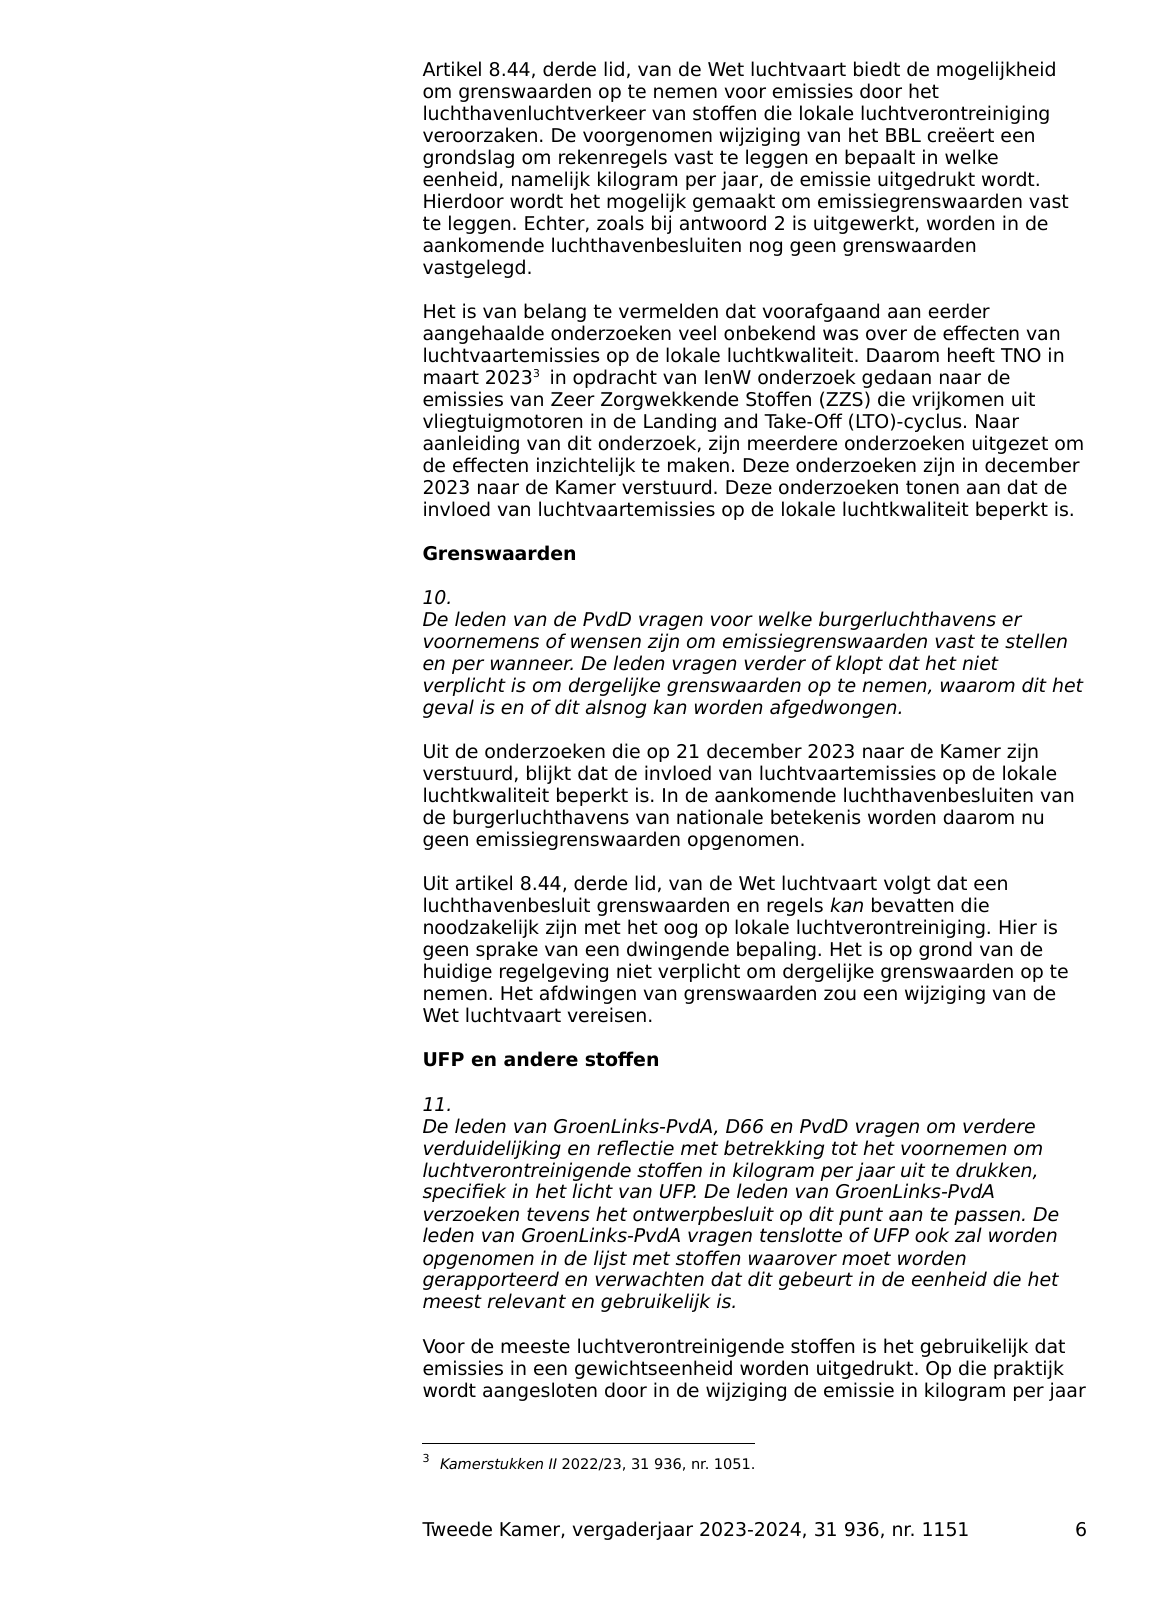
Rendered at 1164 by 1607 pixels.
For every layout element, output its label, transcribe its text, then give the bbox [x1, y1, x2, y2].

text Artikel 8.44, derde lid, van de Wet luchtvaart biedt de mogelijkheid om grenswaarden op te nemen voor emissies door het luchthavenluchtverkeer van stoffen die lokale luchtverontreiniging veroorzaken. De voorgenomen wijziging van het BBL creëert een grondslag om rekenregels vast te leggen en bepaalt in welke eenheid, namelijk kilogram per jaar, de emissie uitgedrukt wordt. Hierdoor wordt het mogelijk gemaakt om emissiegrenswaarden vast te leggen. Echter, zoals bij antwoord 2 is uitgewerkt, worden in de aankomende luchthavenbesluiten nog geen grenswaarden vastgelegd. [422, 59, 1087, 279]
text 11. [422, 1093, 1087, 1116]
text De leden van GroenLinks-PvdA, D66 en PvdD vragen om verdere verduidelijking en reflectie met betrekking tot het voornemen om luchtverontreinigende stoffen in kilogram per jaar uit te drukken, specifiek in het licht van UFP. De leden van GroenLinks-PvdA verzoeken tevens het ontwerpbesluit op dit punt aan te passen. De leden van GroenLinks-PvdA vragen tenslotte of UFP ook zal worden opgenomen in de lijst met stoffen waarover moet worden gerapporteerd en verwachten dat dit gebeurt in de eenheid die het meest relevant en gebruikelijk is. [422, 1116, 1087, 1313]
subtitle Grenswaarden [422, 543, 1087, 565]
text Voor de meeste luchtverontreinigende stoffen is het gebruikelijk dat emissies in een gewichtseenheid worden uitgedrukt. Op die praktijk wordt aangesloten door in de wijziging de emissie in kilogram per jaar [422, 1336, 1087, 1401]
text Kamerstukken II 2022/23, 31 936, nr. 1051. [422, 1452, 1087, 1474]
text 10. [422, 587, 1087, 609]
text Uit de onderzoeken die op 21 december 2023 naar de Kamer zijn verstuurd, blijkt dat de invloed van luchtvaartemissies op de lokale luchtkwaliteit beperkt is. In de aankomende luchthavenbesluiten van de burgerluchthavens van nationale betekenis worden daarom nu geen emissiegrenswaarden opgenomen. [422, 741, 1087, 851]
text De leden van de PvdD vragen voor welke burgerluchthavens er voornemens of wensen zijn om emissiegrenswaarden vast te stellen en per wanneer. De leden vragen verder of klopt dat het niet verplicht is om dergelijke grenswaarden op te nemen, waarom dit het geval is en of dit alsnog kan worden afgedwongen. [422, 609, 1087, 719]
subtitle UFP en andere stoffen [422, 1049, 1087, 1071]
text Het is van belang te vermelden dat voorafgaand aan eerder aangehaalde onderzoeken veel onbekend was over de effecten van luchtvaartemissies op de lokale luchtkwaliteit. Daarom heeft TNO in maart 2023 in opdracht van IenW onderzoek gedaan naar de emissies van Zeer Zorgwekkende Stoffen (ZZS) die vrijkomen uit vliegtuigmotoren in de Landing and Take-Off (LTO)-cyclus. Naar aanleiding van dit onderzoek, zijn meerdere onderzoeken uitgezet om de effecten inzichtelijk te maken. Deze onderzoeken zijn in december 2023 naar de Kamer verstuurd. Deze onderzoeken tonen aan dat de invloed van luchtvaartemissies op de lokale luchtkwaliteit beperkt is. [422, 301, 1087, 521]
text Uit artikel 8.44, derde lid, van de Wet luchtvaart volgt dat een luchthavenbesluit grenswaarden en regels kan bevatten die noodzakelijk zijn met het oog op lokale luchtverontreiniging. Hier is geen sprake van een dwingende bepaling. Het is op grond van de huidige regelgeving niet verplicht om dergelijke grenswaarden op te nemen. Het afdwingen van grenswaarden zou een wijziging van de Wet luchtvaart vereisen. [422, 873, 1087, 1027]
